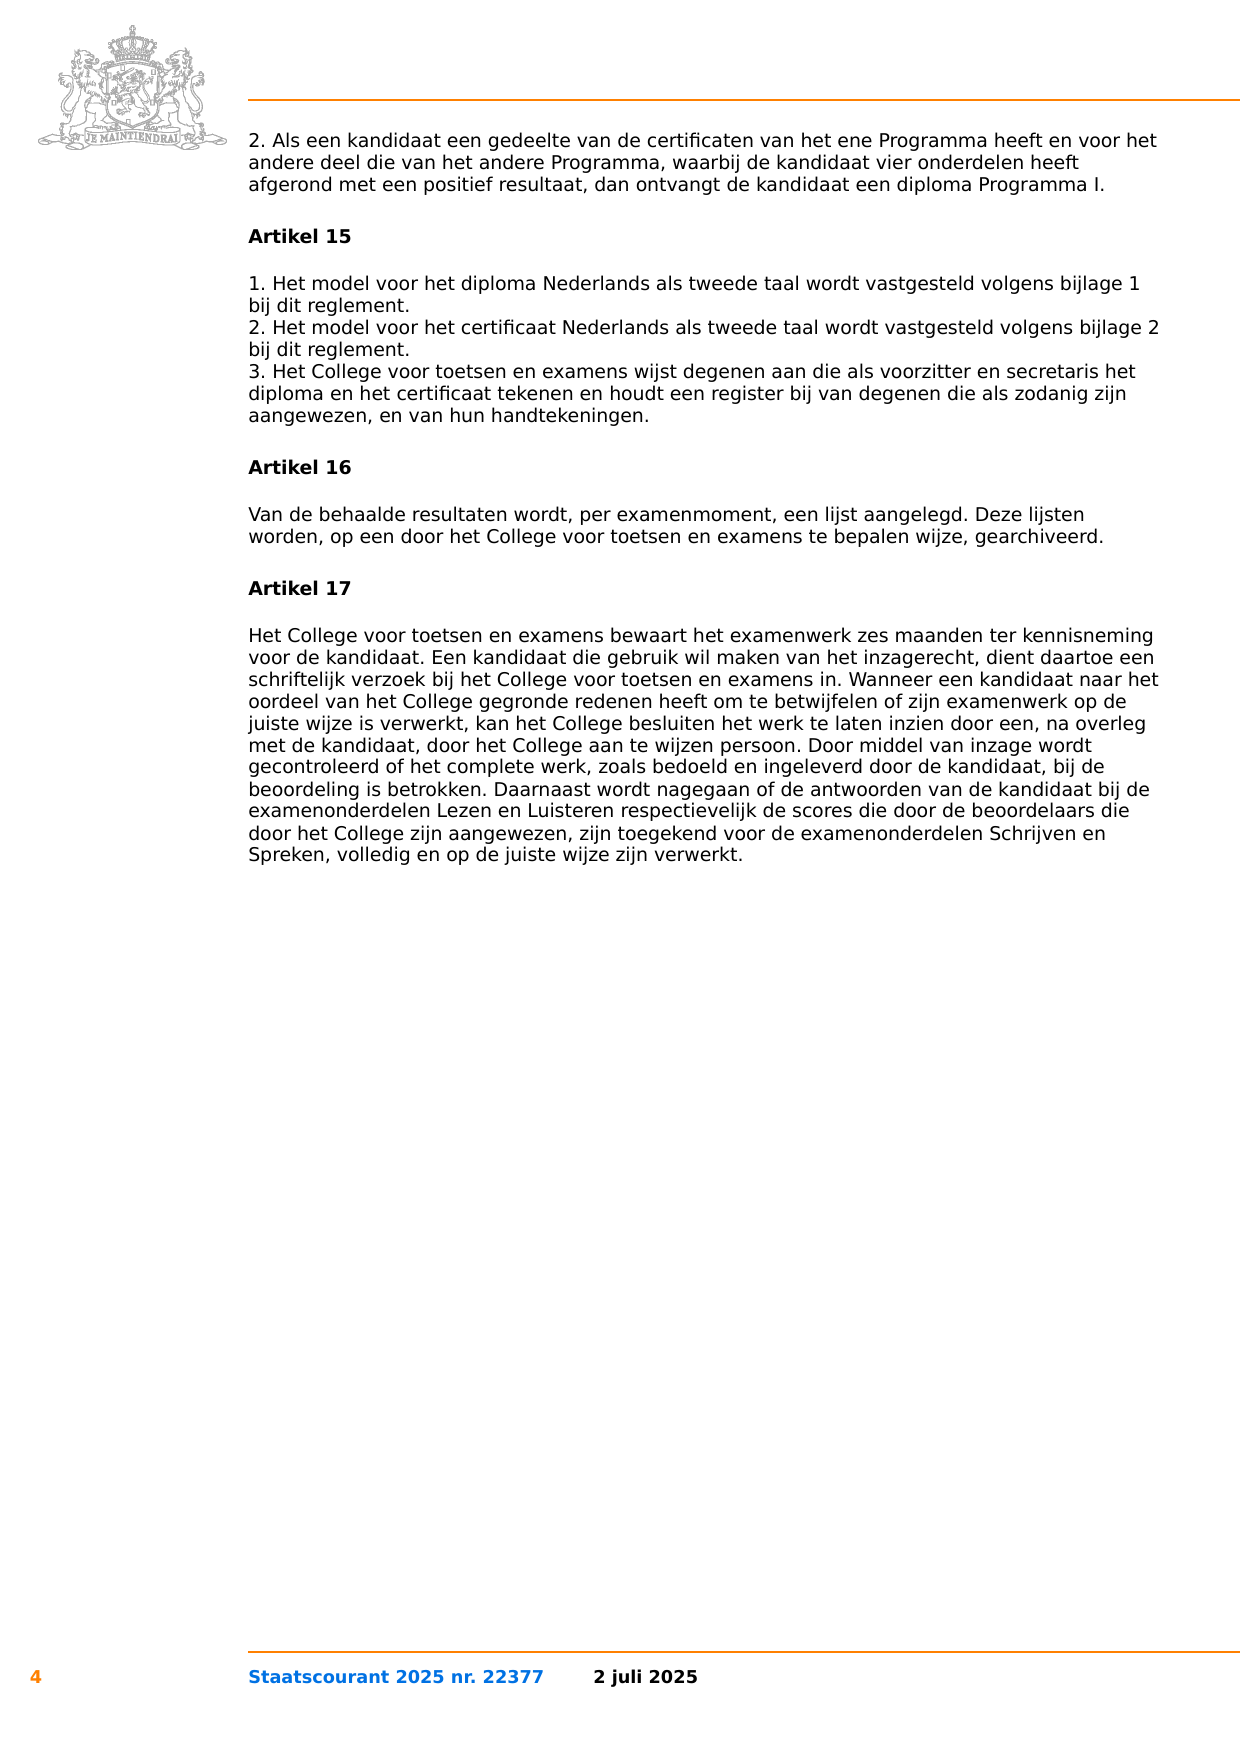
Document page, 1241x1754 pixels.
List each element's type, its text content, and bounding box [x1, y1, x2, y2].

text 3. Het College voor toetsen en examens wijst degenen aan die als voorzitter en secretaris het diploma en het certificaat tekenen en houdt een register bij van degenen die als zodanig zijn aangewezen, en van hun handtekeningen. [248, 361, 1163, 427]
text Van de behaalde resultaten wordt, per examenmoment, een lijst aangelegd. Deze lijsten worden, op een door het College voor toetsen en examens te bepalen wijze, gearchiveerd. [248, 504, 1163, 548]
subtitle Artikel 17 [248, 578, 1163, 599]
text 2. Als een kandidaat een gedeelte van de certificaten van het ene Programma heeft en voor het andere deel die van het andere Programma, waarbij de kandidaat vier onderdelen heeft afgerond met een positief resultaat, dan ontvangt de kandidaat een diploma Programma I. [248, 130, 1163, 196]
text 2. Het model voor het certificaat Nederlands als tweede taal wordt vastgesteld volgens bijlage 2 bij dit reglement. [248, 317, 1163, 361]
subtitle Artikel 15 [248, 226, 1163, 248]
picture [38, 25, 227, 150]
text Het College voor toetsen en examens bewaart het examenwerk zes maanden ter kennisneming voor de kandidaat. Een kandidaat die gebruik wil maken van het inzagerecht, dient daartoe een schriftelijk verzoek bij het College voor toetsen en examens in. Wanneer een kandidaat naar het oordeel van het College gegronde redenen heeft om te betwijfelen of zijn examenwerk op de juiste wijze is verwerkt, kan het College besluiten het werk te laten inzien door een, na overleg met de kandidaat, door het College aan te wijzen persoon. Door middel van inzage wordt gecontroleerd of het complete werk, zoals bedoeld en ingeleverd door de kandidaat, bij de beoordeling is betrokken. Daarnaast wordt nagegaan of de antwoorden van de kandidaat bij de examenonderdelen Lezen en Luisteren respectievelijk de scores die door de beoordelaars die door het College zijn aangewezen, zijn toegekend voor de examenonderdelen Schrijven en Spreken, volledig en op de juiste wijze zijn verwerkt. [248, 624, 1163, 866]
subtitle Artikel 16 [248, 457, 1163, 479]
text 1. Het model voor het diploma Nederlands als tweede taal wordt vastgesteld volgens bijlage 1 bij dit reglement. [248, 273, 1163, 317]
